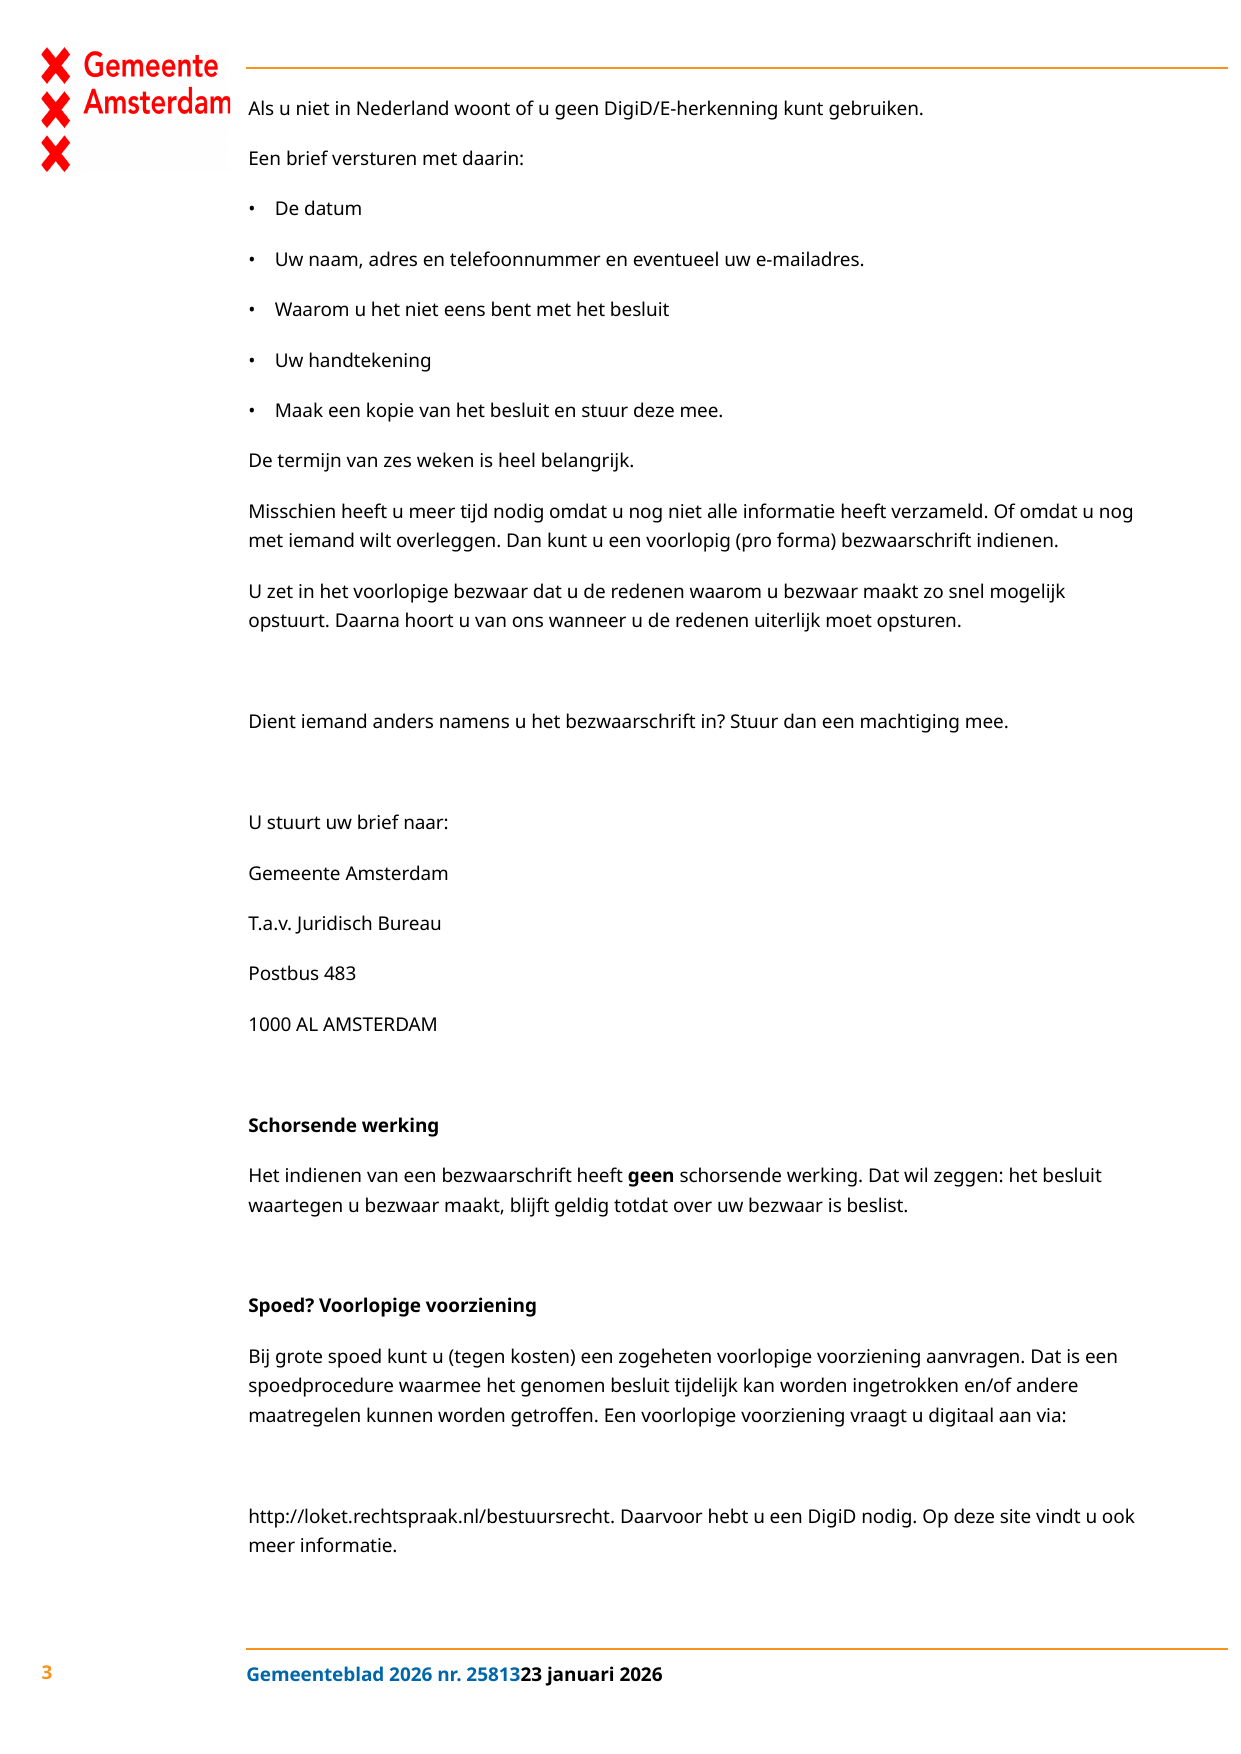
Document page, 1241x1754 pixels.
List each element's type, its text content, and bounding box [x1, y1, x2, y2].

text De termijn van zes weken is heel belangrijk. [248, 448, 1152, 473]
text http://loket.rechtspraak.nl/bestuursrecht. Daarvoor hebt u een DigiD nodig. Op deze site vindt u ook meer informatie. [248, 1503, 1152, 1558]
text • Waarom u het niet eens bent met het besluit [248, 296, 1152, 322]
text Spoed? Voorlopige voorziening [248, 1293, 1152, 1318]
text Bij grote spoed kunt u (tegen kosten) een zogeheten voorlopige voorziening aanvragen. Dat is een spoedprocedure waarmee het genomen besluit tijdelijk kan worden ingetrokken en/of andere maatregelen kunnen worden getroffen. Een voorlopige voorziening vraagt u digitaal aan via: [248, 1343, 1152, 1428]
text • Maak een kopie van het besluit en stuur deze mee. [248, 397, 1152, 423]
text Als u niet in Nederland woont of u geen DigiD/E-herkenning kunt gebruiken. [248, 95, 1152, 121]
text U zet in het voorlopige bezwaar dat u de redenen waarom u bezwaar maakt zo snel mogelijk opstuurt. Daarna hoort u van ons wanneer u de redenen uiterlijk moet opsturen. [248, 578, 1152, 633]
text • Uw naam, adres en telefoonnummer en eventueel uw e-mailadres. [248, 246, 1152, 272]
text 1000 AL AMSTERDAM [248, 1011, 1152, 1037]
picture [41, 47, 231, 172]
text • De datum [248, 196, 1152, 221]
text Postbus 483 [248, 961, 1152, 986]
text Misschien heeft u meer tijd nodig omdat u nog niet alle informatie heeft verzameld. Of omdat u nog met iemand wilt overleggen. Dan kunt u een voorlopig (pro forma) bezwaarschrift indienen. [248, 498, 1152, 553]
text • Uw handtekening [248, 347, 1152, 373]
text Dient iemand anders namens u het bezwaarschrift in? Stuur dan een machtiging mee. [248, 708, 1152, 734]
text Schorsende werking [248, 1112, 1152, 1138]
text U stuurt uw brief naar: [248, 809, 1152, 835]
text Een brief versturen met daarin: [248, 145, 1152, 171]
text Gemeente Amsterdam [248, 860, 1152, 886]
text T.a.v. Juridisch Bureau [248, 910, 1152, 936]
text Het indienen van een bezwaarschrift heeft geen schorsende werking. Dat wil zeggen: het besluit waartegen u bezwaar maakt, blijft geldig totdat over uw bezwaar is beslist. [248, 1162, 1152, 1218]
